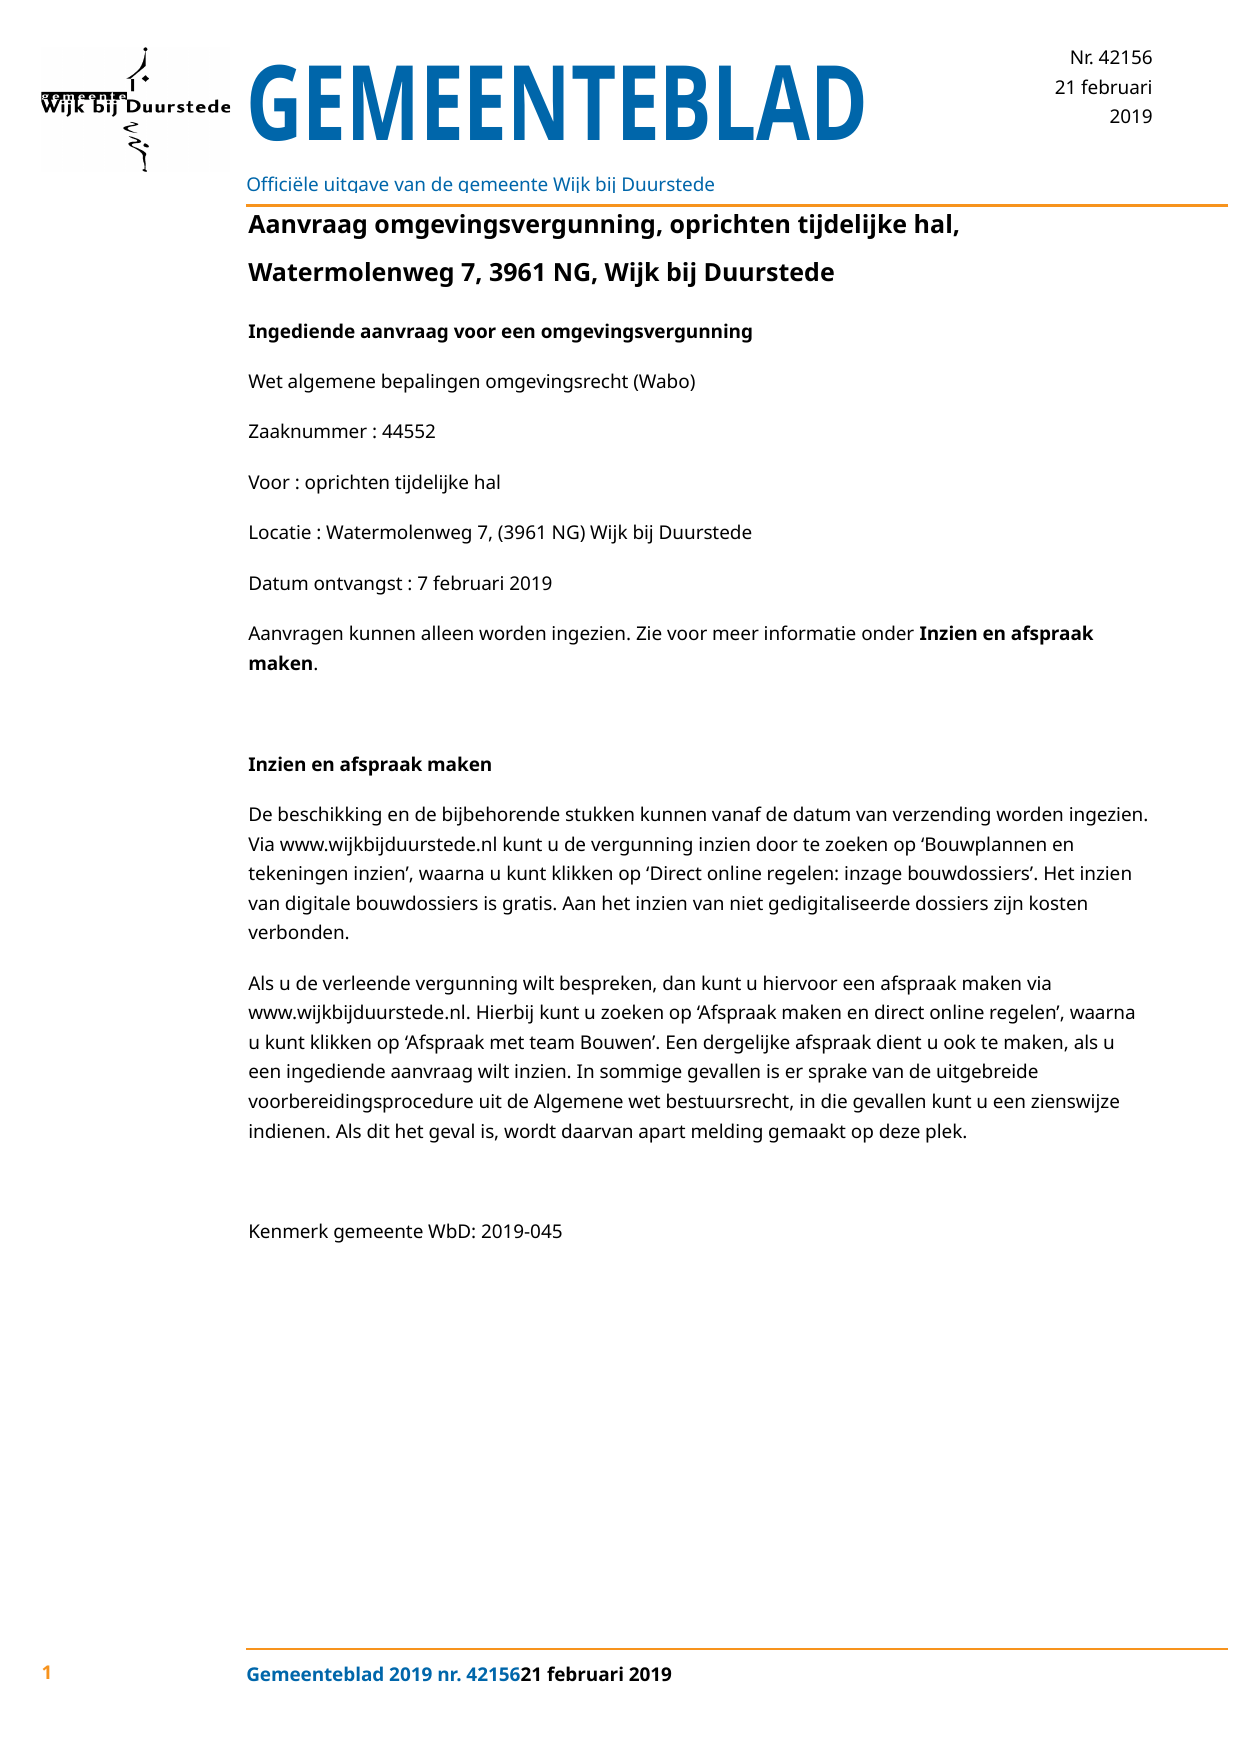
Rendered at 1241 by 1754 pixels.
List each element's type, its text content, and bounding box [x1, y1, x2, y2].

text De beschikking en de bijbehorende stukken kunnen vanaf de datum van verzending worden ingezien. Via www.wijkbijduurstede.nl kunt u de vergunning inzien door te zoeken op ‘Bouwplannen en tekeningen inzien’, waarna u kunt klikken op ‘Direct online regelen: inzage bouwdossiers’. Het inzien van digitale bouwdossiers is gratis. Aan het inzien van niet gedigitaliseerde dossiers zijn kosten verbonden. [248, 801, 1152, 945]
text Kenmerk gemeente WbD: 2019-045 [248, 1219, 1152, 1244]
text Aanvraag omgevingsvergunning, oprichten tijdelijke hal, Watermolenweg 7, 3961 NG, Wijk bij Duurstede [248, 207, 1152, 288]
text Zaaknummer : 44552 [248, 419, 1152, 444]
text Ingediende aanvraag voor een omgevingsvergunning [248, 318, 1152, 344]
text Aanvragen kunnen alleen worden ingezien. Zie voor meer informatie onder Inzien en afspraak maken. [248, 620, 1152, 676]
text Inzien en afspraak maken [248, 751, 1152, 777]
picture [41, 47, 231, 172]
text Als u de verleende vergunning wilt bespreken, dan kunt u hiervoor een afspraak maken via www.wijkbijduurstede.nl. Hierbij kunt u zoeken op ‘Afspraak maken en direct online regelen’, waarna u kunt klikken op ‘Afspraak met team Bouwen’. Een dergelijke afspraak dient u ook te maken, als u een ingediende aanvraag wilt inzien. In sommige gevallen is er sprake van de uitgebreide voorbereidingsprocedure uit de Algemene wet bestuursrecht, in die gevallen kunt u een zienswijze indienen. Als dit het geval is, wordt daarvan apart melding gemaakt op deze plek. [248, 970, 1152, 1144]
text Voor : oprichten tijdelijke hal [248, 469, 1152, 495]
text Locatie : Watermolenweg 7, (3961 NG) Wijk bij Duurstede [248, 519, 1152, 545]
text Datum ontvangst : 7 februari 2019 [248, 570, 1152, 596]
text Wet algemene bepalingen omgevingsrecht (Wabo) [248, 368, 1152, 394]
